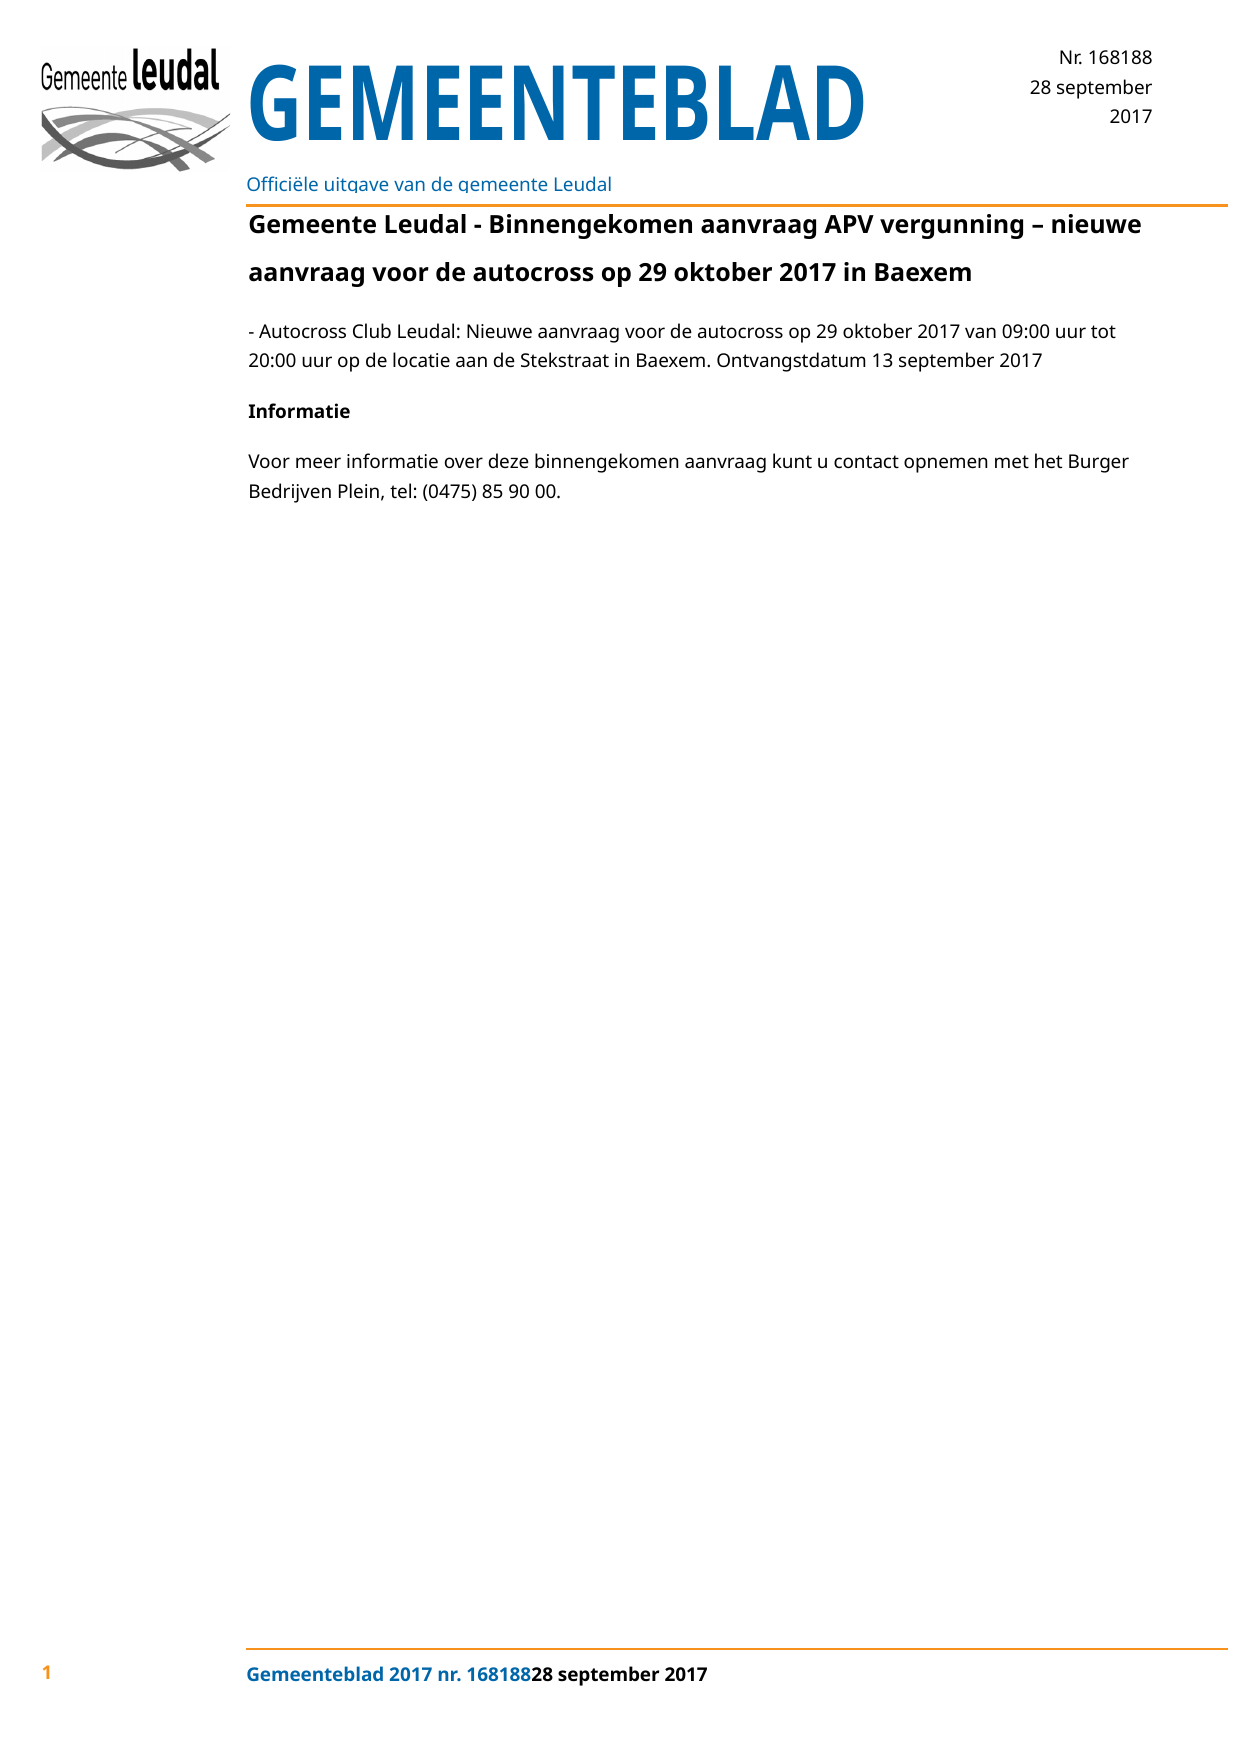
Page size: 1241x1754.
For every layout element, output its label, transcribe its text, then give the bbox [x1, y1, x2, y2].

text - Autocross Club Leudal: Nieuwe aanvraag voor de autocross op 29 oktober 2017 van 09:00 uur tot 20:00 uur op de locatie aan de Stekstraat in Baexem. Ontvangstdatum 13 september 2017 [248, 318, 1152, 373]
picture [41, 47, 231, 172]
text Voor meer informatie over deze binnengekomen aanvraag kunt u contact opnemen met het Burger Bedrijven Plein, tel: (0475) 85 90 00. [248, 448, 1152, 504]
text Gemeente Leudal - Binnengekomen aanvraag APV vergunning – nieuwe aanvraag voor de autocross op 29 oktober 2017 in Baexem [248, 207, 1152, 288]
text Informatie [248, 398, 1152, 424]
